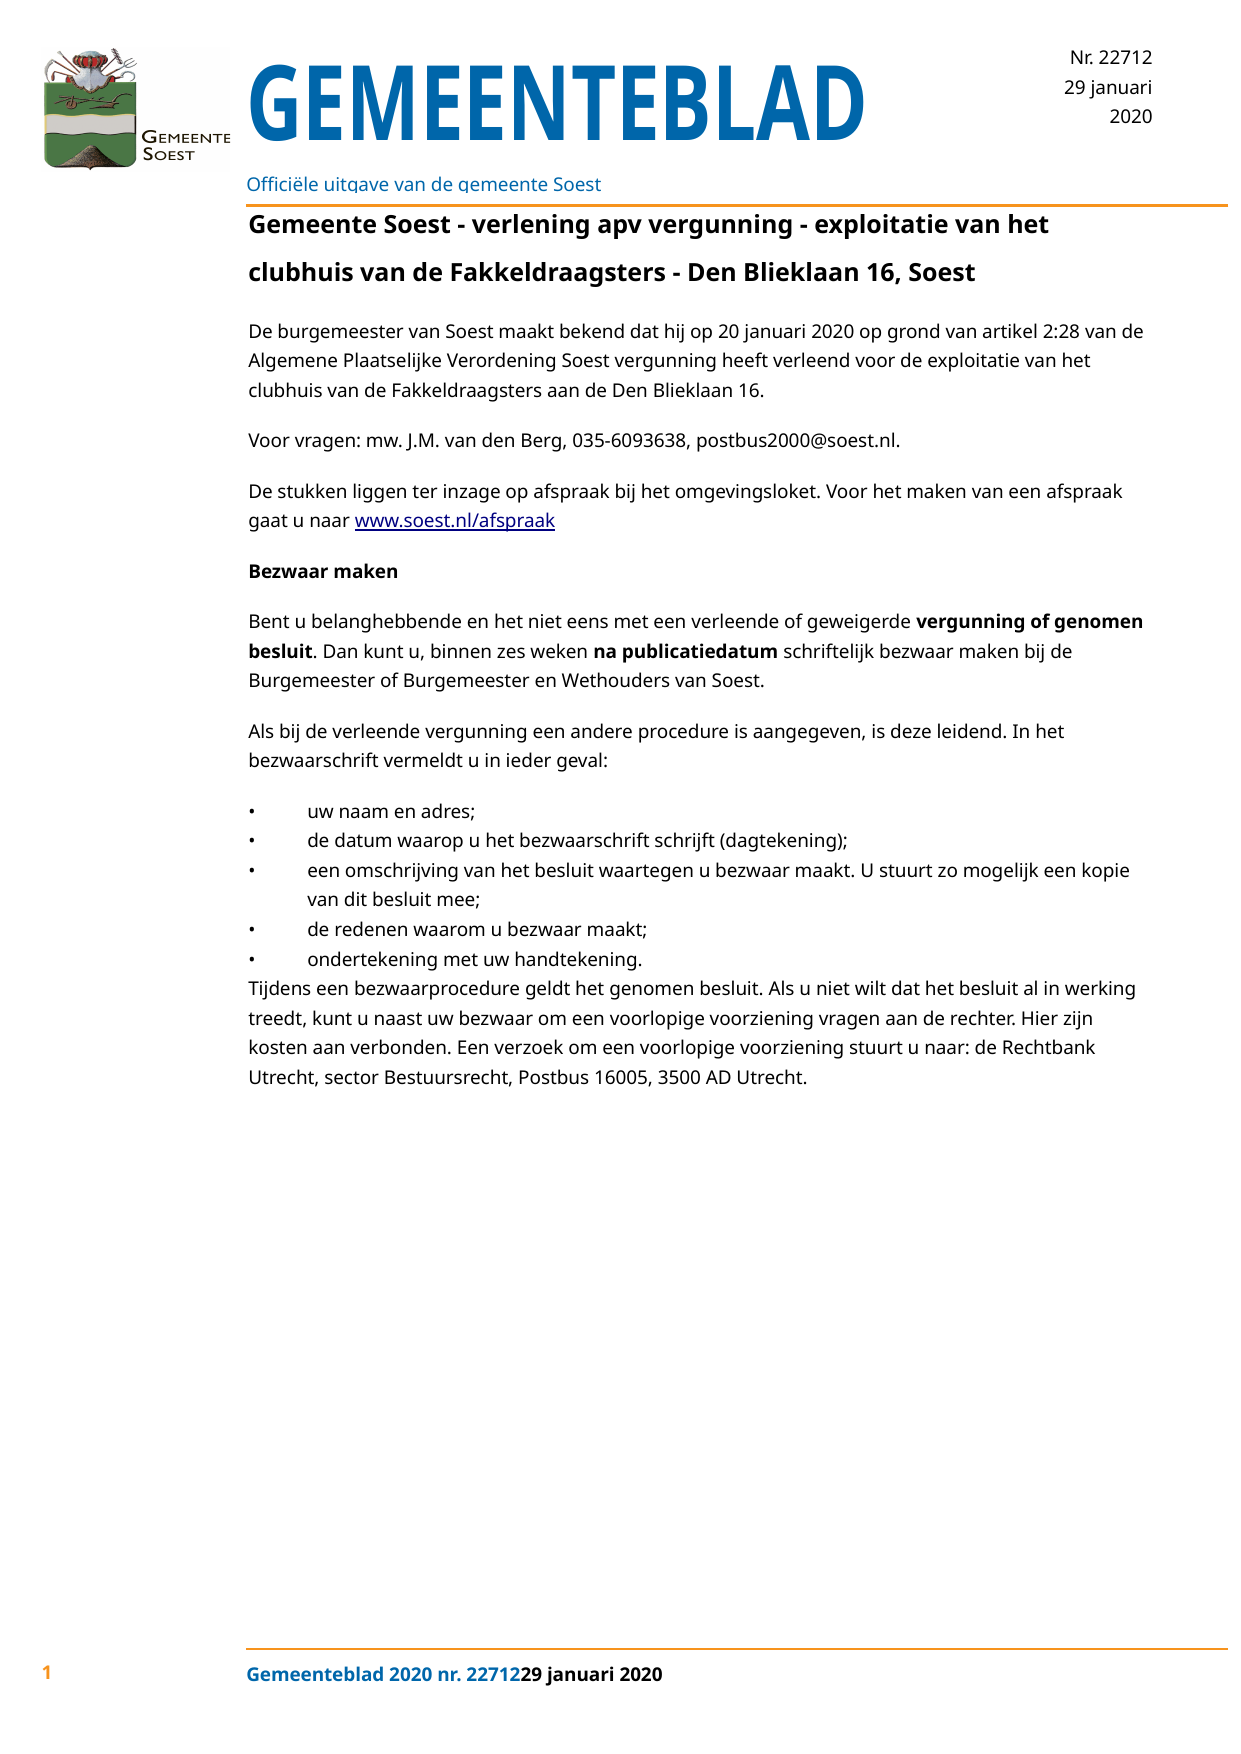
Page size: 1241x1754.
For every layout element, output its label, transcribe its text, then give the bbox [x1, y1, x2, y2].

text De burgemeester van Soest maakt bekend dat hij op 20 januari 2020 op grond van artikel 2:28 van de Algemene Plaatselijke Verordening Soest vergunning heeft verleend voor de exploitatie van het clubhuis van de Fakkeldraagsters aan de Den Blieklaan 16. [248, 318, 1152, 403]
text Voor vragen: mw. J.M. van den Berg, 035-6093638, postbus2000@soest.nl. [248, 427, 1152, 453]
text Als bij de verleende vergunning een andere procedure is aangegeven, is deze leidend. In het bezwaarschrift vermeldt u in ieder geval: [248, 718, 1152, 773]
text Gemeente Soest - verlening apv vergunning - exploitatie van het clubhuis van de Fakkeldraagsters - Den Blieklaan 16, Soest [248, 207, 1152, 288]
picture [41, 47, 231, 172]
list de datum waarop u het bezwaarschrift schrijft (dagtekening); [248, 827, 1152, 853]
list de redenen waarom u bezwaar maakt; [248, 916, 1152, 942]
list een omschrijving van het besluit waartegen u bezwaar maakt. U stuurt zo mogelijk een kopie van dit besluit mee; [248, 857, 1152, 912]
list uw naam en adres; [248, 798, 1152, 824]
text De stukken liggen ter inzage op afspraak bij het omgevingsloket. Voor het maken van een afspraak gaat u naar www.soest.nl/afspraak [248, 478, 1152, 533]
text Tijdens een bezwaarprocedure geldt het genomen besluit. Als u niet wilt dat het besluit al in werking treedt, kunt u naast uw bezwaar om een voorlopige voorziening vragen aan de rechter. Hier zijn kosten aan verbonden. Een verzoek om een voorlopige voorziening stuurt u naar: de Rechtbank Utrecht, sector Bestuursrecht, Postbus 16005, 3500 AD Utrecht. [248, 975, 1152, 1090]
text Bent u belanghebbende en het niet eens met een verleende of geweigerde vergunning of genomen besluit. Dan kunt u, binnen zes weken na publicatiedatum schriftelijk bezwaar maken bij de Burgemeester of Burgemeester en Wethouders van Soest. [248, 608, 1152, 693]
text Bezwaar maken [248, 558, 1152, 584]
list ondertekening met uw handtekening. [248, 946, 1152, 972]
